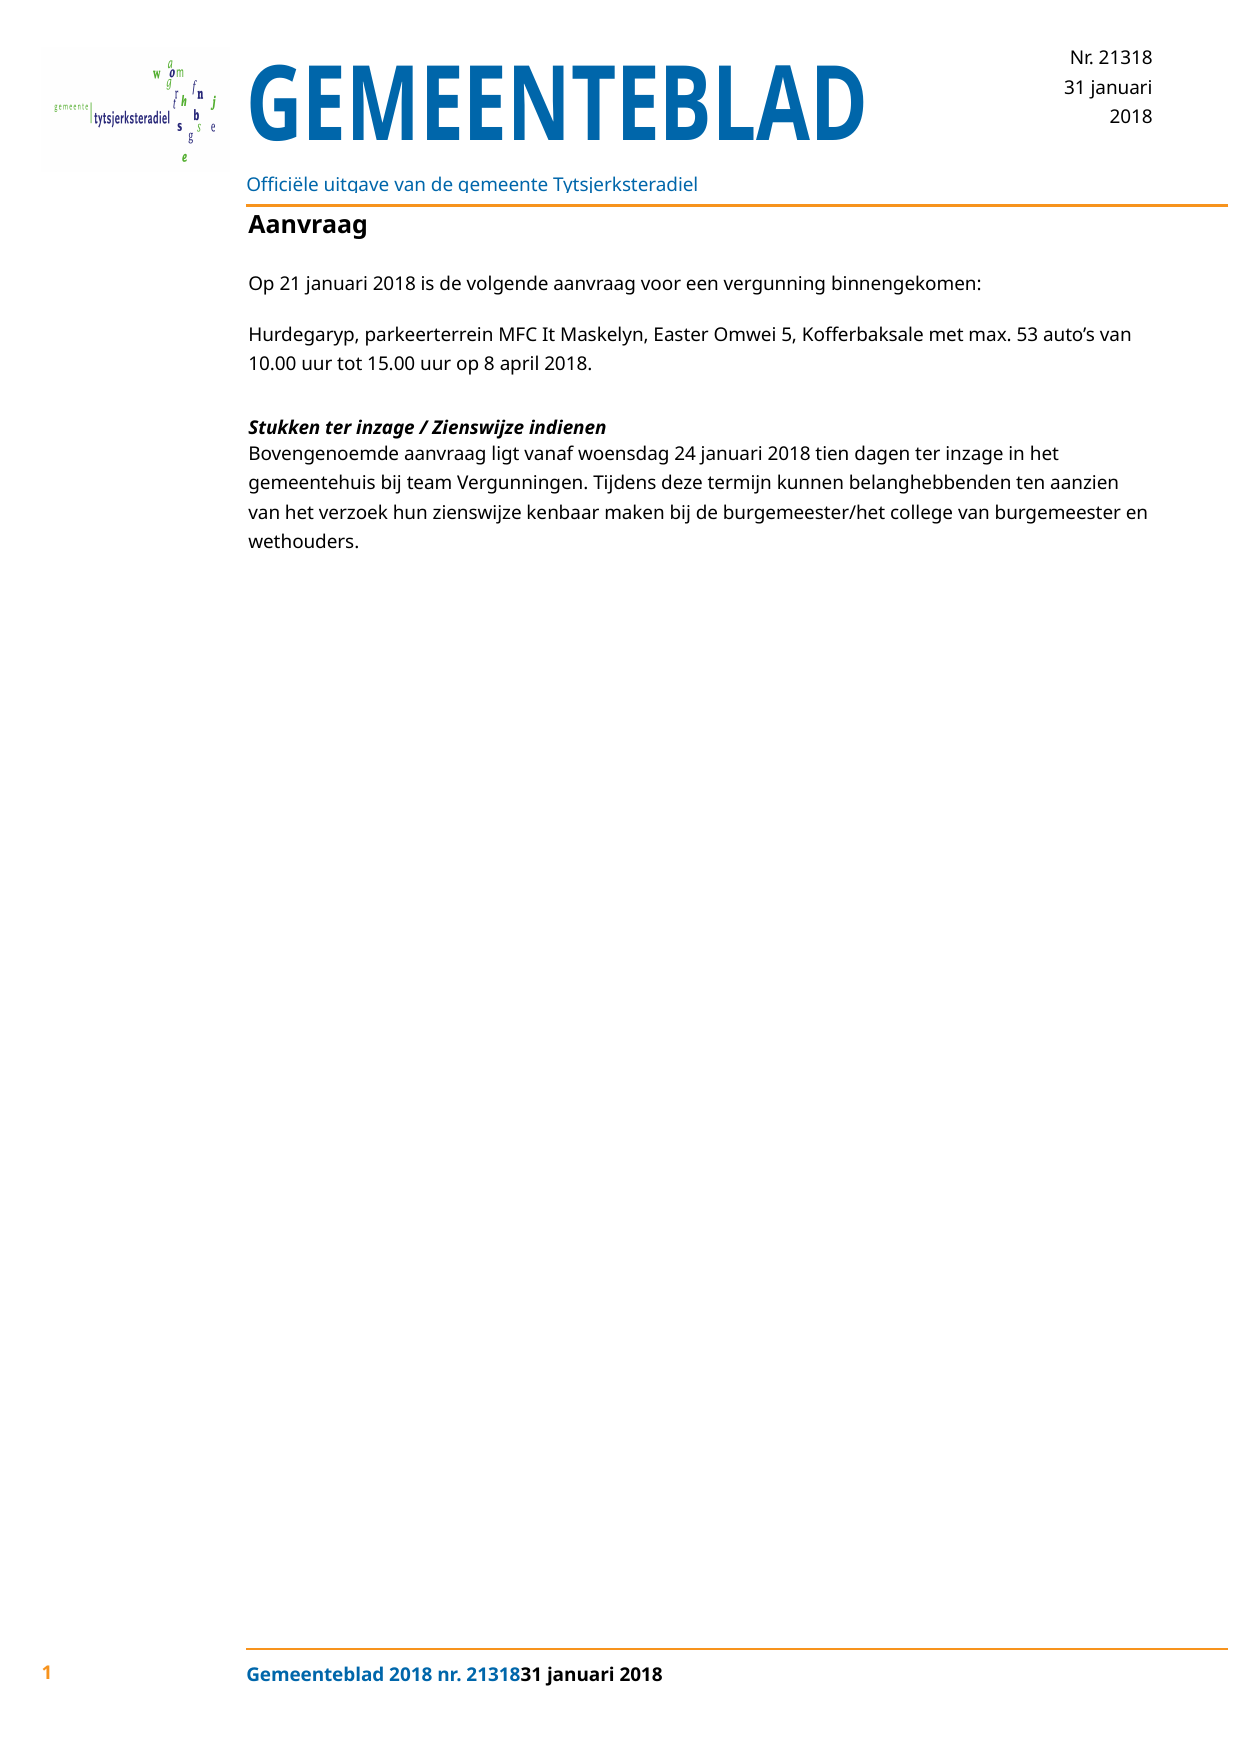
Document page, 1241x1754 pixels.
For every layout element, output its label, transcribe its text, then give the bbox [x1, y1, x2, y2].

picture [41, 47, 231, 172]
text Aanvraag [248, 207, 1152, 241]
text Op 21 januari 2018 is de volgende aanvraag voor een vergunning binnengekomen: [248, 270, 1152, 296]
text Stukken ter inzage / Zienswijze indienen [248, 414, 1152, 440]
text Bovengenoemde aanvraag ligt vanaf woensdag 24 januari 2018 tien dagen ter inzage in het gemeentehuis bij team Vergunningen. Tijdens deze termijn kunnen belanghebbenden ten aanzien van het verzoek hun zienswijze kenbaar maken bij de burgemeester/het college van burgemeester en wethouders. [248, 440, 1152, 554]
text Hurdegaryp, parkeerterrein MFC It Maskelyn, Easter Omwei 5, Kofferbaksale met max. 53 auto’s van 10.00 uur tot 15.00 uur op 8 april 2018. [248, 321, 1152, 376]
